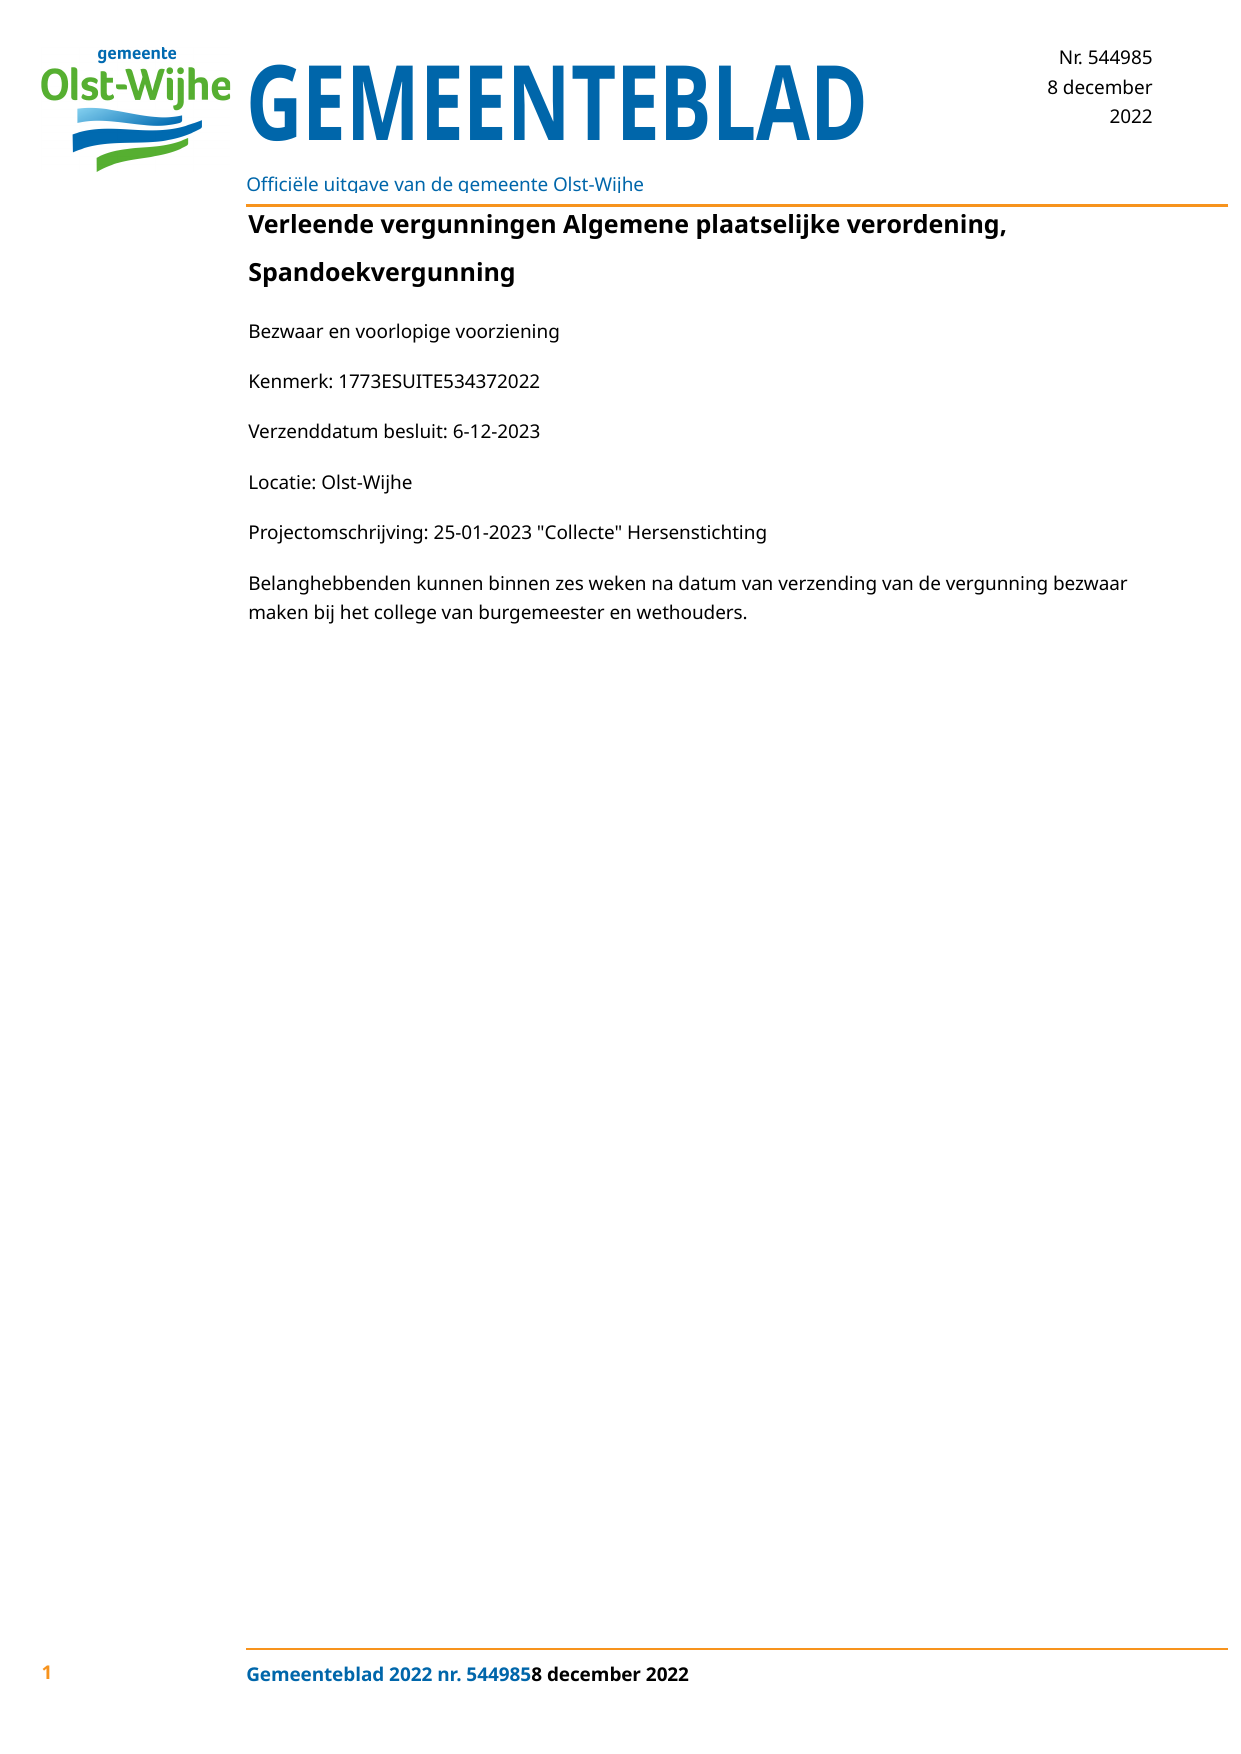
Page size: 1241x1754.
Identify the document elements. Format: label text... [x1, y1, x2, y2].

text Projectomschrijving: 25-01-2023 "Collecte" Hersenstichting [248, 519, 1152, 545]
text Verzenddatum besluit: 6-12-2023 [248, 419, 1152, 444]
picture [41, 47, 231, 172]
text Belanghebbenden kunnen binnen zes weken na datum van verzending van de vergunning bezwaar maken bij het college van burgemeester en wethouders. [248, 570, 1152, 625]
text Verleende vergunningen Algemene plaatselijke verordening, Spandoekvergunning [248, 207, 1152, 288]
text Kenmerk: 1773ESUITE534372022 [248, 368, 1152, 394]
text Locatie: Olst-Wijhe [248, 469, 1152, 495]
text Bezwaar en voorlopige voorziening [248, 318, 1152, 344]
